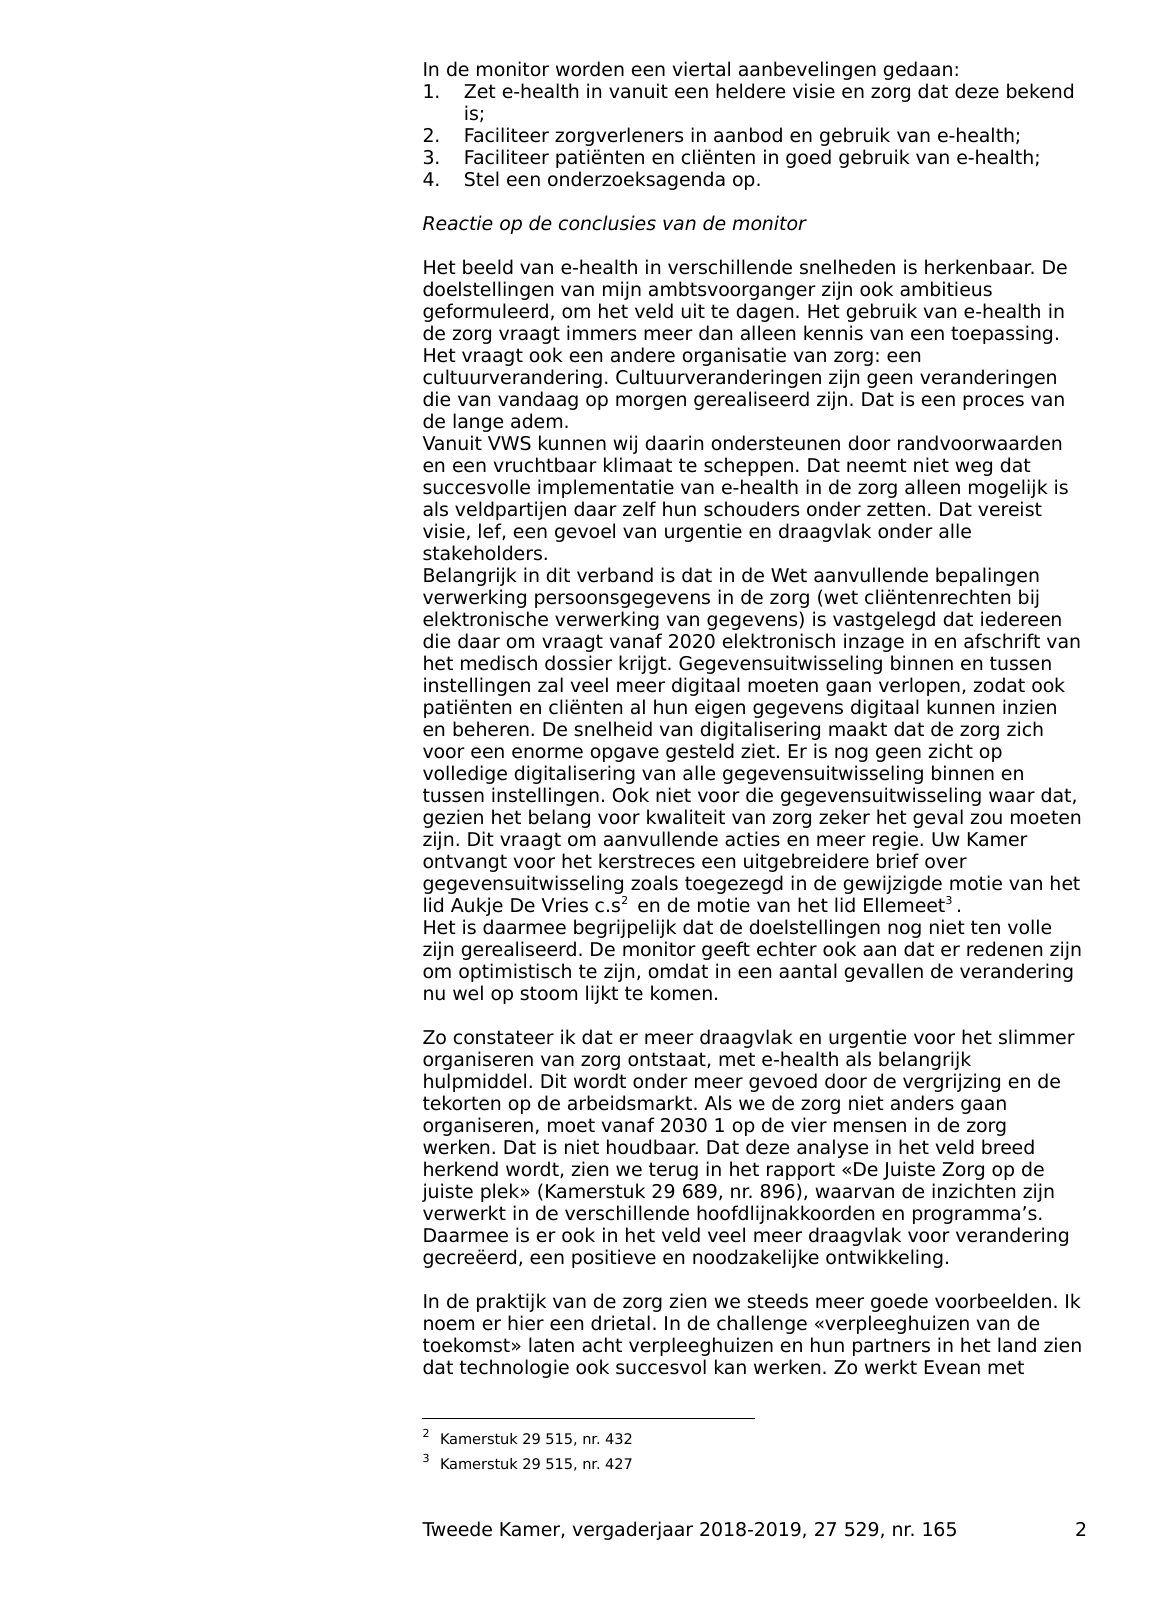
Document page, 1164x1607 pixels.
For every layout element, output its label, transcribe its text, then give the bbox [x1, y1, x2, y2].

text 1. Zet e-health in vanuit een heldere visie en zorg dat deze bekend is; [422, 81, 1087, 125]
text 3. Faciliteer patiënten en cliënten in goed gebruik van e-health; [422, 147, 1087, 169]
text Zo constateer ik dat er meer draagvlak en urgentie voor het slimmer organiseren van zorg ontstaat, met e-health als belangrijk hulpmiddel. Dit wordt onder meer gevoed door de vergrijzing en de tekorten op de arbeidsmarkt. Als we de zorg niet anders gaan organiseren, moet vanaf 2030 1 op de vier mensen in de zorg werken. Dat is niet houdbaar. Dat deze analyse in het veld breed herkend wordt, zien we terug in het rapport «De Juiste Zorg op de juiste plek» (Kamerstuk 29 689, nr. 896), waarvan de inzichten zijn verwerkt in de verschillende hoofdlijnakkoorden en programma’s. Daarmee is er ook in het veld veel meer draagvlak voor verandering gecreëerd, een positieve en noodzakelijke ontwikkeling. [422, 1027, 1087, 1268]
text In de praktijk van de zorg zien we steeds meer goede voorbeelden. Ik noem er hier een drietal. In de challenge «verpleeghuizen van de toekomst» laten acht verpleeghuizen en hun partners in het land zien dat technologie ook succesvol kan werken. Zo werkt Evean met [422, 1291, 1087, 1379]
text Belangrijk in dit verband is dat in de Wet aanvullende bepalingen verwerking persoonsgegevens in de zorg (wet cliëntenrechten bij elektronische verwerking van gegevens) is vastgelegd dat iedereen die daar om vraagt vanaf 2020 elektronisch inzage in en afschrift van het medisch dossier krijgt. Gegevensuitwisseling binnen en tussen instellingen zal veel meer digitaal moeten gaan verlopen, zodat ook patiënten en cliënten al hun eigen gegevens digitaal kunnen inzien en beheren. De snelheid van digitalisering maakt dat de zorg zich voor een enorme opgave gesteld ziet. Er is nog geen zicht op volledige digitalisering van alle gegevensuitwisseling binnen en tussen instellingen. Ook niet voor die gegevensuitwisseling waar dat, gezien het belang voor kwaliteit van zorg zeker het geval zou moeten zijn. Dit vraagt om aanvullende acties en meer regie. Uw Kamer ontvangt voor het kerstreces een uitgebreidere brief over gegevensuitwisseling zoals toegezegd in de gewijzigde motie van het lid Aukje De Vries c.s en de motie van het lid Ellemeet. [422, 565, 1087, 917]
text Kamerstuk 29 515, nr. 427 [422, 1452, 1087, 1474]
text 4. Stel een onderzoeksagenda op. [422, 169, 1087, 191]
text Vanuit VWS kunnen wij daarin ondersteunen door randvoorwaarden en een vruchtbaar klimaat te scheppen. Dat neemt niet weg dat succesvolle implementatie van e-health in de zorg alleen mogelijk is als veldpartijen daar zelf hun schouders onder zetten. Dat vereist visie, lef, een gevoel van urgentie en draagvlak onder alle stakeholders. [422, 433, 1087, 565]
text Kamerstuk 29 515, nr. 432 [422, 1427, 1087, 1449]
subtitle Reactie op de conclusies van de monitor [422, 213, 1087, 235]
text 2. Faciliteer zorgverleners in aanbod en gebruik van e-health; [422, 125, 1087, 147]
text In de monitor worden een viertal aanbevelingen gedaan: [422, 59, 1087, 81]
text Het beeld van e-health in verschillende snelheden is herkenbaar. De doelstellingen van mijn ambtsvoorganger zijn ook ambitieus geformuleerd, om het veld uit te dagen. Het gebruik van e-health in de zorg vraagt immers meer dan alleen kennis van een toepassing. Het vraagt ook een andere organisatie van zorg: een cultuurverandering. Cultuurveranderingen zijn geen veranderingen die van vandaag op morgen gerealiseerd zijn. Dat is een proces van de lange adem. [422, 257, 1087, 433]
text Het is daarmee begrijpelijk dat de doelstellingen nog niet ten volle zijn gerealiseerd. De monitor geeft echter ook aan dat er redenen zijn om optimistisch te zijn, omdat in een aantal gevallen de verandering nu wel op stoom lijkt te komen. [422, 917, 1087, 1004]
